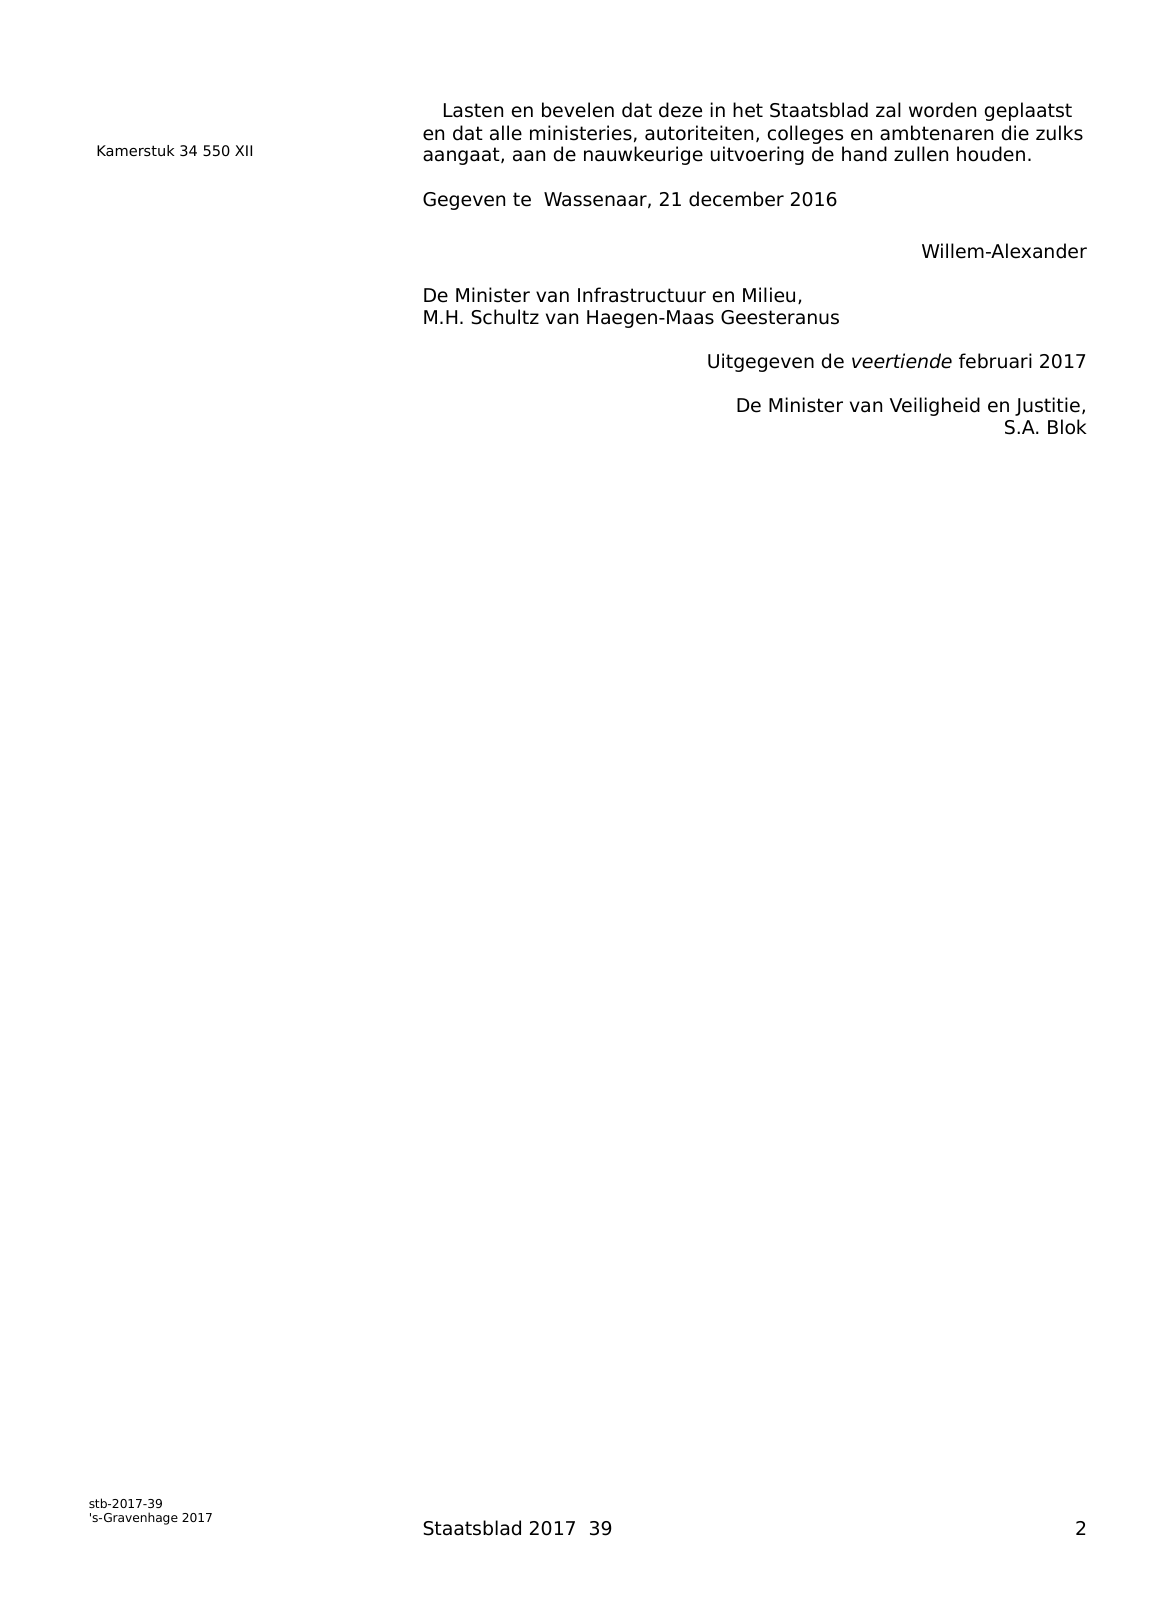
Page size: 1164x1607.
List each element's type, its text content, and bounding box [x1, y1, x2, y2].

text De Minister van Veiligheid en Justitie, S.A. Blok [422, 395, 1087, 439]
text Lasten en bevelen dat deze in het Staatsblad zal worden geplaatst en dat alle ministeries, autoriteiten, colleges en ambtenaren die zulks aangaat, aan de nauwkeurige uitvoering de hand zullen houden. [422, 100, 1087, 166]
text Willem-Alexander [422, 241, 1087, 262]
text De Minister van Infrastructuur en Milieu, M.H. Schultz van Haegen-Maas Geesteranus [422, 285, 1087, 329]
text Gegeven te Wassenaar, 21 december 2016 [422, 188, 1087, 211]
text stb-2017-39 [88, 1497, 323, 1511]
text Uitgegeven de veertiende februari 2017 [422, 351, 1087, 373]
text 's-Gravenhage 2017 [88, 1511, 323, 1525]
text Kamerstuk 34 550 XII [77, 143, 396, 160]
